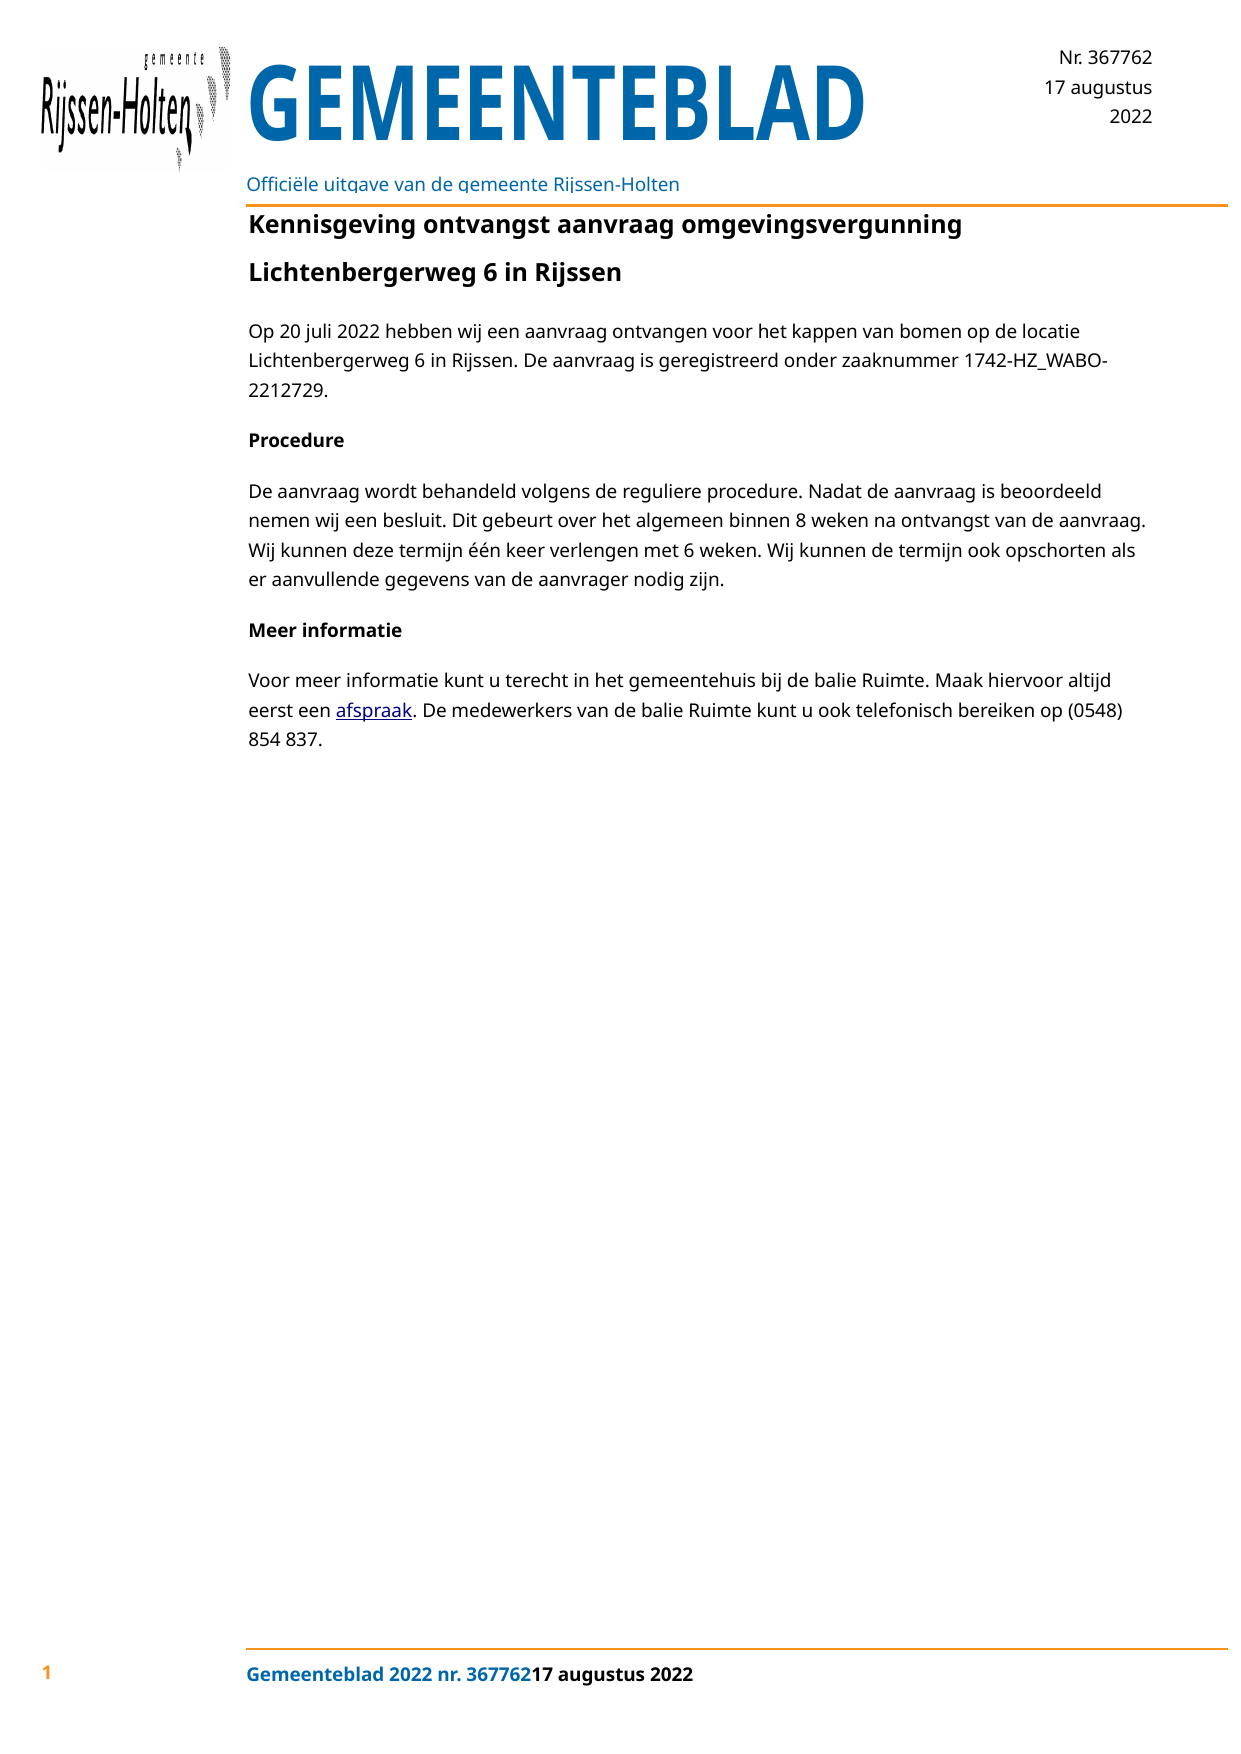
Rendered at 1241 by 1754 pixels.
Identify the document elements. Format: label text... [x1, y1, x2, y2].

text Kennisgeving ontvangst aanvraag omgevingsvergunning Lichtenbergerweg 6 in Rijssen [248, 207, 1152, 288]
text De aanvraag wordt behandeld volgens de reguliere procedure. Nadat de aanvraag is beoordeeld nemen wij een besluit. Dit gebeurt over het algemeen binnen 8 weken na ontvangst van de aanvraag. Wij kunnen deze termijn één keer verlengen met 6 weken. Wij kunnen de termijn ook opschorten als er aanvullende gegevens van de aanvrager nodig zijn. [248, 478, 1152, 592]
text Op 20 juli 2022 hebben wij een aanvraag ontvangen voor het kappen van bomen op de locatie Lichtenbergerweg 6 in Rijssen. De aanvraag is geregistreerd onder zaaknummer 1742-HZ_WABO-2212729. [248, 318, 1152, 403]
picture [41, 47, 231, 172]
text Voor meer informatie kunt u terecht in het gemeentehuis bij de balie Ruimte. Maak hiervoor altijd eerst een afspraak. De medewerkers van de balie Ruimte kunt u ook telefonisch bereiken op (0548) 854 837. [248, 667, 1152, 752]
text Procedure [248, 427, 1152, 453]
text Meer informatie [248, 617, 1152, 643]
